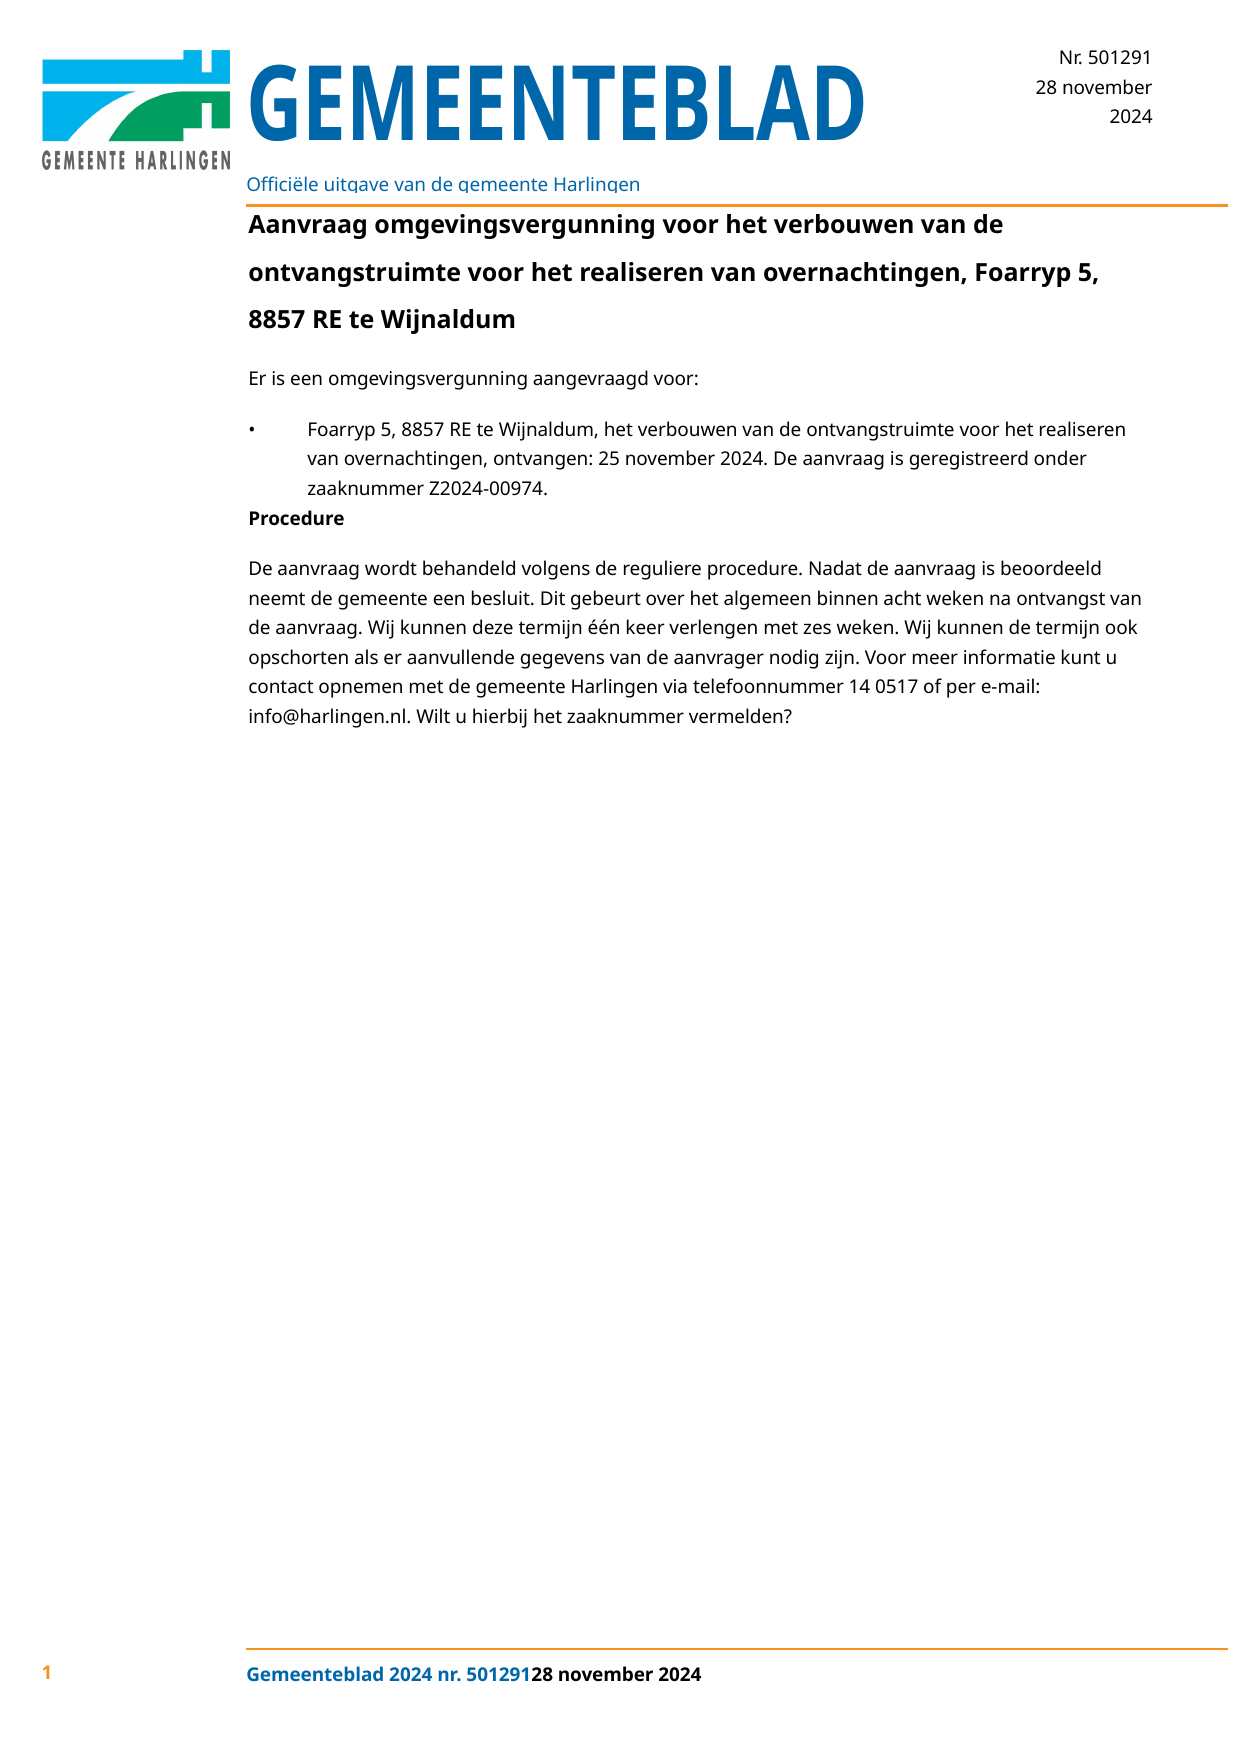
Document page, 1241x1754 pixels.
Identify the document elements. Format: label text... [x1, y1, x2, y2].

picture [41, 47, 231, 172]
text Aanvraag omgevingsvergunning voor het verbouwen van de ontvangstruimte voor het realiseren van overnachtingen, Foarryp 5, 8857 RE te Wijnaldum [248, 207, 1152, 336]
list Foarryp 5, 8857 RE te Wijnaldum, het verbouwen van de ontvangstruimte voor het realiseren van overnachtingen, ontvangen: 25 november 2024. De aanvraag is geregistreerd onder zaaknummer Z2024-00974. [248, 416, 1152, 501]
text De aanvraag wordt behandeld volgens de reguliere procedure. Nadat de aanvraag is beoordeeld neemt de gemeente een besluit. Dit gebeurt over het algemeen binnen acht weken na ontvangst van de aanvraag. Wij kunnen deze termijn één keer verlengen met zes weken. Wij kunnen de termijn ook opschorten als er aanvullende gegevens van de aanvrager nodig zijn. Voor meer informatie kunt u contact opnemen met de gemeente Harlingen via telefoonnummer 14 0517 of per e-mail: info@harlingen.nl. Wilt u hierbij het zaaknummer vermelden? [248, 555, 1152, 729]
text Procedure [248, 505, 1152, 530]
text Er is een omgevingsvergunning aangevraagd voor: [248, 366, 1152, 391]
